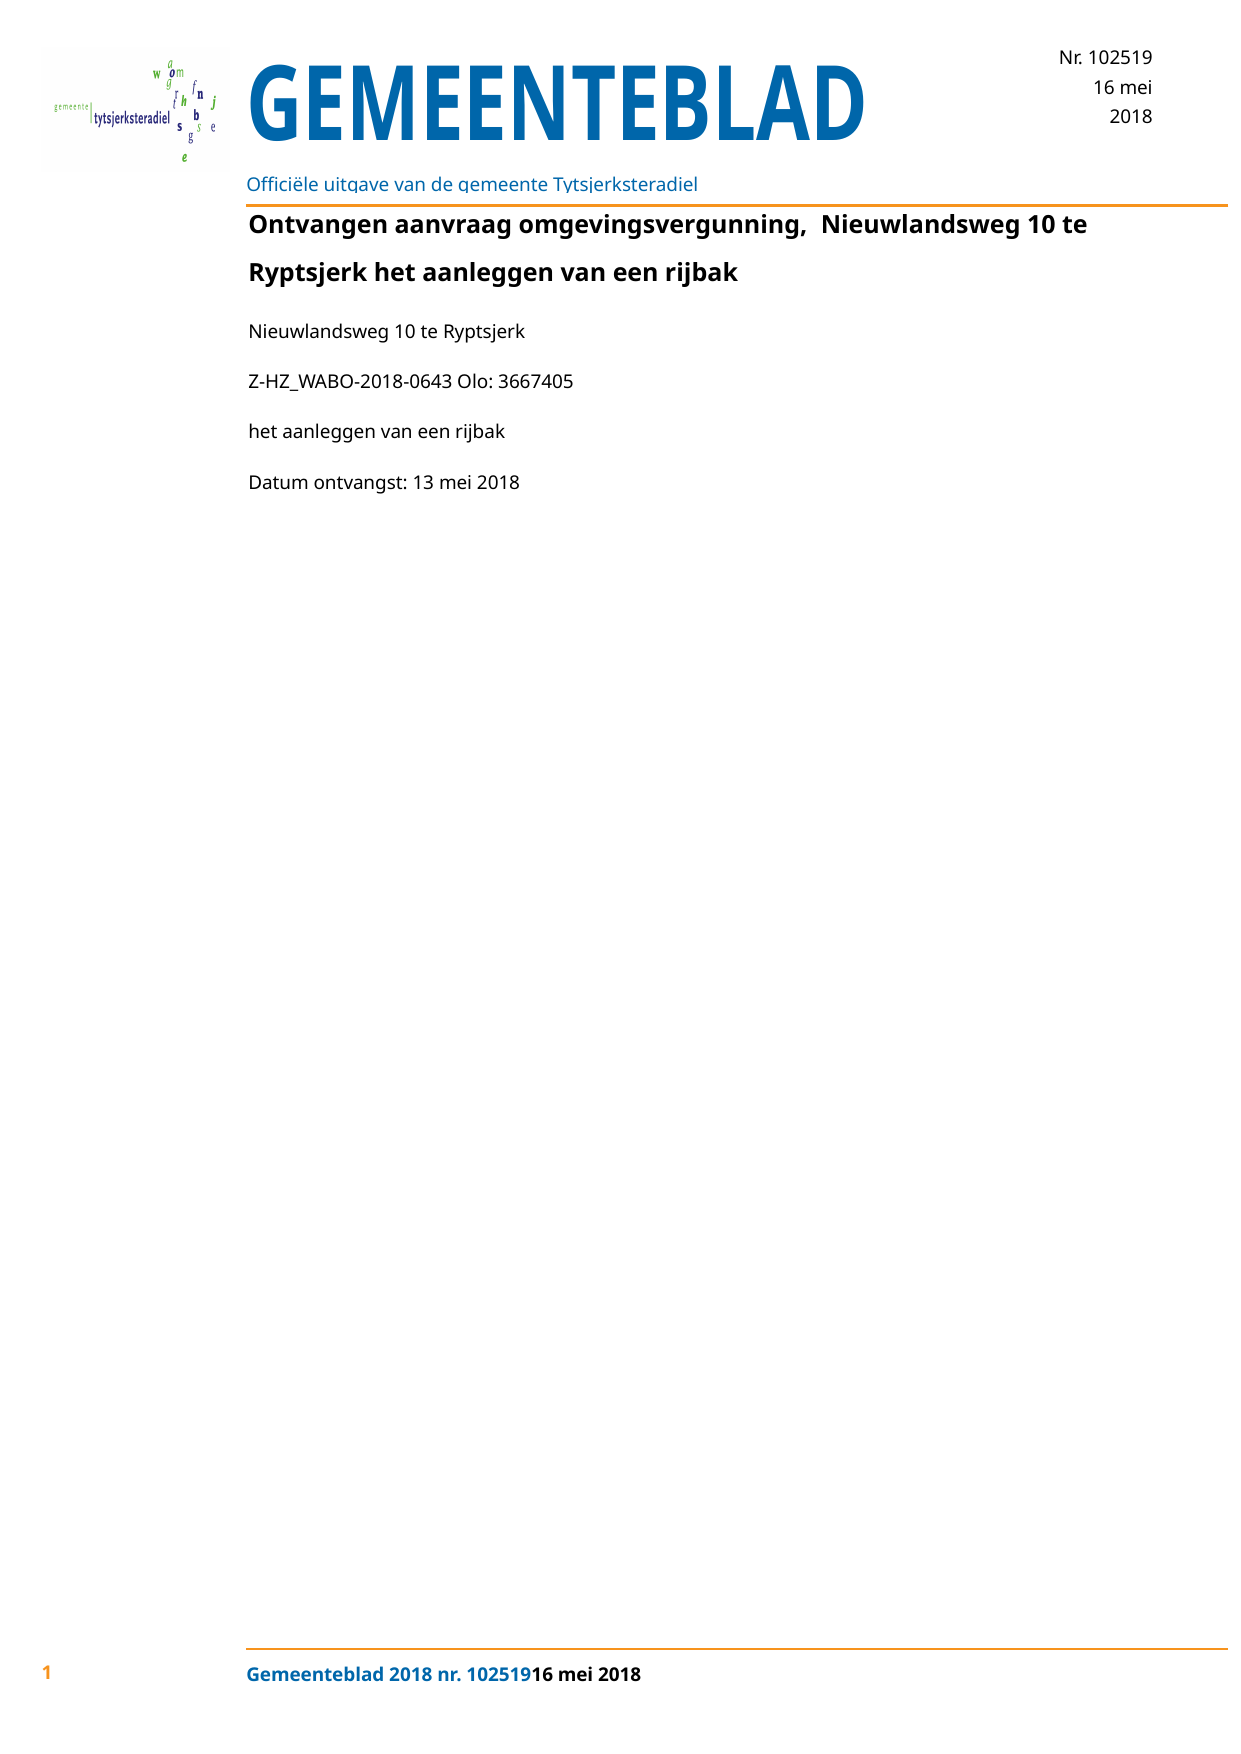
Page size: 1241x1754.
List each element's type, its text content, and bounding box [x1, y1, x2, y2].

text Datum ontvangst: 13 mei 2018 [248, 469, 1152, 495]
text het aanleggen van een rijbak [248, 419, 1152, 444]
text Z-HZ_WABO-2018-0643 Olo: 3667405 [248, 368, 1152, 394]
text Nieuwlandsweg 10 te Ryptsjerk [248, 318, 1152, 344]
picture [41, 47, 231, 172]
text Ontvangen aanvraag omgevingsvergunning, Nieuwlandsweg 10 te Ryptsjerk het aanleggen van een rijbak [248, 207, 1152, 288]
